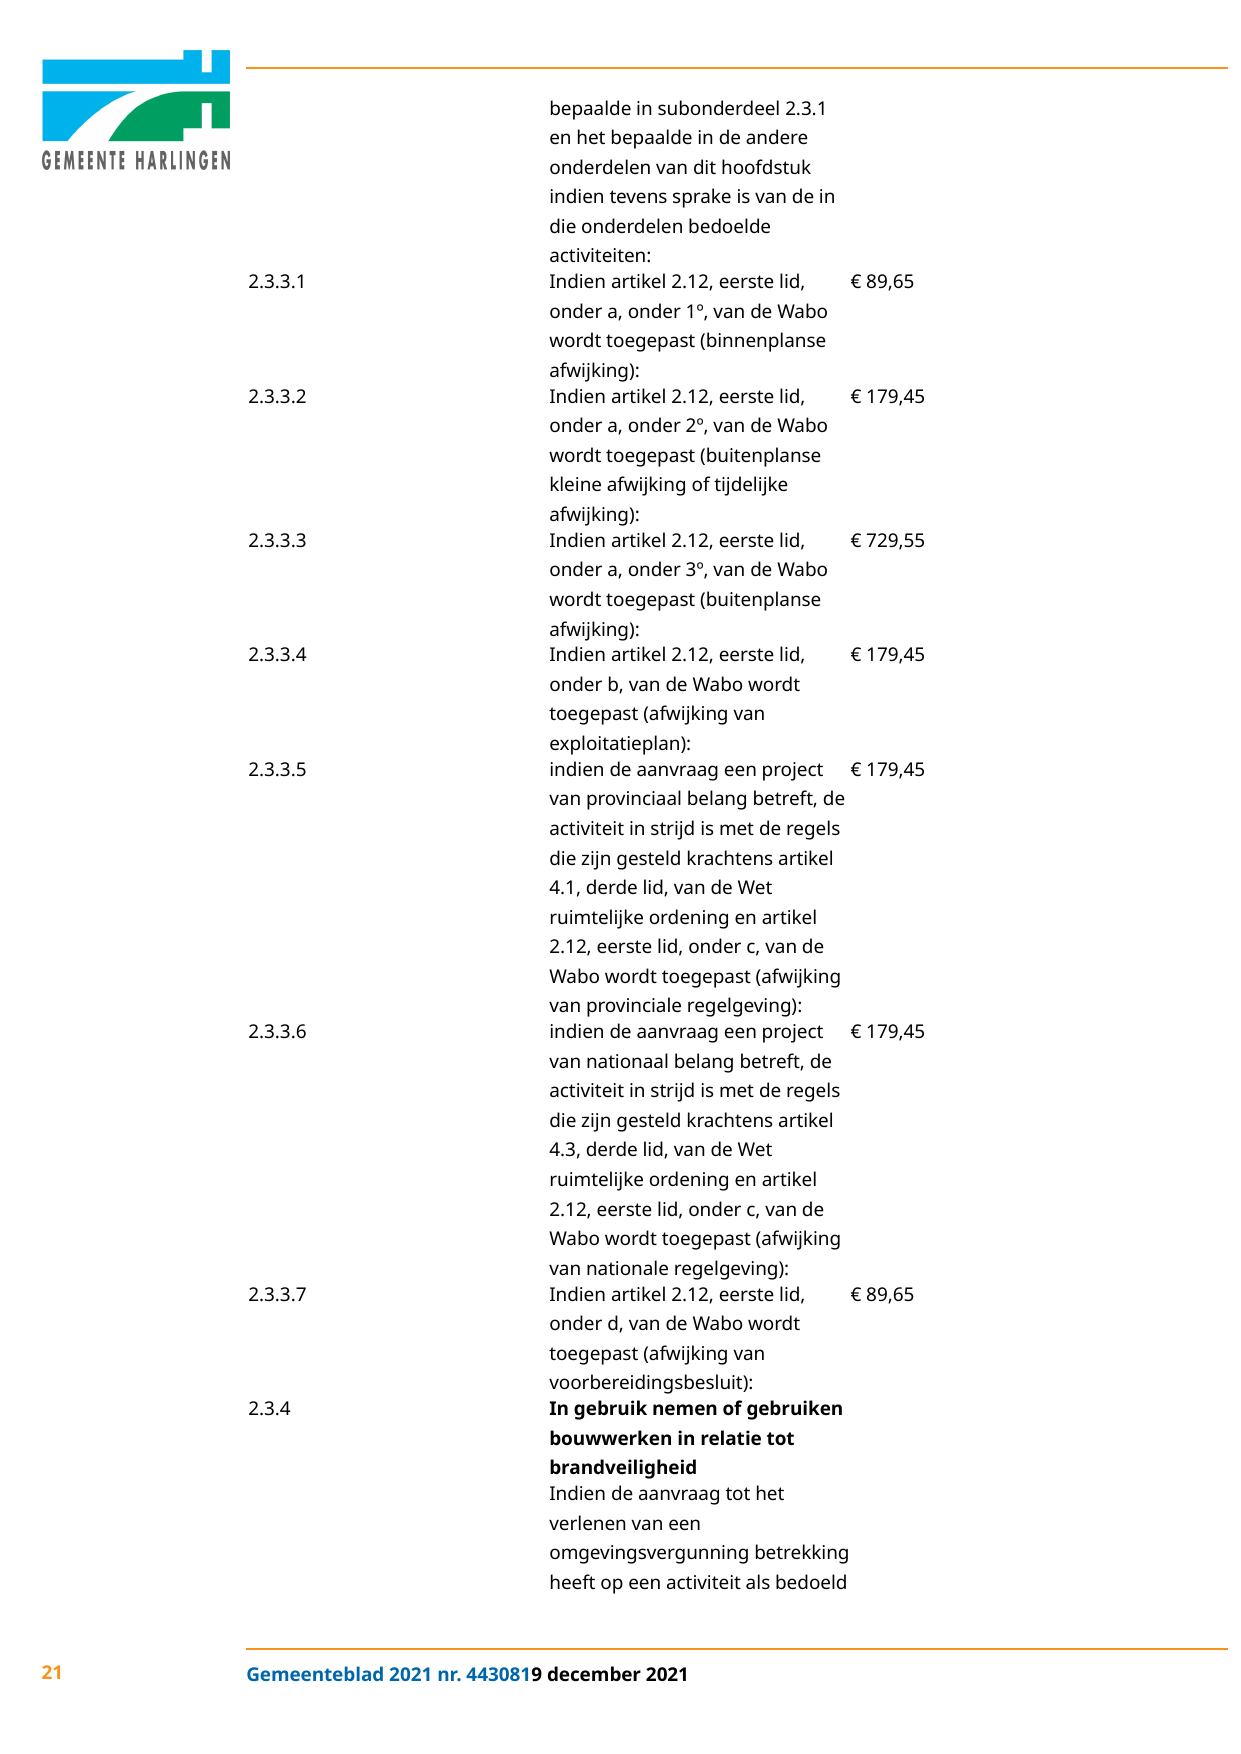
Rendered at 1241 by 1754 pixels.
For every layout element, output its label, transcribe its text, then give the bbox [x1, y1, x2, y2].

table_cell € 179,45 [850, 641, 1152, 756]
table_cell Indien artikel 2.12, eerste lid, onder b, van de Wabo wordt toegepast (afwijking van exploitatieplan): [549, 641, 850, 756]
table_cell 2.3.3.5 [248, 756, 549, 1018]
table_cell In gebruik nemen of gebruiken bouwwerken in relatie tot brandveiligheid [549, 1395, 850, 1480]
table_cell € 179,45 [850, 383, 1152, 527]
table_cell Indien artikel 2.12, eerste lid, onder a, onder 1º, van de Wabo wordt toegepast (binnenplanse afwijking): [549, 269, 850, 383]
table_cell [850, 1480, 1152, 1594]
table_cell Indien artikel 2.12, eerste lid, onder a, onder 2º, van de Wabo wordt toegepast (buitenplanse kleine afwijking of tijdelijke afwijking): [549, 383, 850, 527]
table_cell 2.3.3.4 [248, 641, 549, 756]
table_cell [850, 1395, 1152, 1480]
table_cell Indien artikel 2.12, eerste lid, onder d, van de Wabo wordt toegepast (afwijking van voorbereidingsbesluit): [549, 1281, 850, 1395]
table_cell 2.3.3.3 [248, 527, 549, 641]
table_cell € 89,65 [850, 269, 1152, 383]
table_cell indien de aanvraag een project van nationaal belang betreft, de activiteit in strijd is met de regels die zijn gesteld krachtens artikel 4.3, derde lid, van de Wet ruimtelijke ordening en artikel 2.12, eerste lid, onder c, van de Wabo wordt toegepast (afwijking van nationale regelgeving): [549, 1018, 850, 1281]
table_cell [850, 95, 1152, 268]
table_cell 2.3.3.2 [248, 383, 549, 527]
table_cell € 729,55 [850, 527, 1152, 641]
table_cell [248, 1480, 549, 1594]
table_cell € 179,45 [850, 756, 1152, 1018]
table_cell € 179,45 [850, 1018, 1152, 1281]
table_cell 2.3.3.7 [248, 1281, 549, 1395]
table_cell Indien artikel 2.12, eerste lid, onder a, onder 3º, van de Wabo wordt toegepast (buitenplanse afwijking): [549, 527, 850, 641]
table_cell Indien de aanvraag tot het verlenen van een omgevingsvergunning betrekking heeft op een activiteit als bedoeld [549, 1480, 850, 1594]
table_cell € 89,65 [850, 1281, 1152, 1395]
table_cell 2.3.3.6 [248, 1018, 549, 1281]
table_cell 2.3.4 [248, 1395, 549, 1480]
picture [41, 47, 231, 172]
table_cell indien de aanvraag een project van provinciaal belang betreft, de activiteit in strijd is met de regels die zijn gesteld krachtens artikel 4.1, derde lid, van de Wet ruimtelijke ordening en artikel 2.12, eerste lid, onder c, van de Wabo wordt toegepast (afwijking van provinciale regelgeving): [549, 756, 850, 1018]
table_cell 2.3.3.1 [248, 269, 549, 383]
table_cell [248, 95, 549, 268]
table_cell bepaalde in subonderdeel 2.3.1 en het bepaalde in de andere onderdelen van dit hoofdstuk indien tevens sprake is van de in die onderdelen bedoelde activiteiten: [549, 95, 850, 268]
